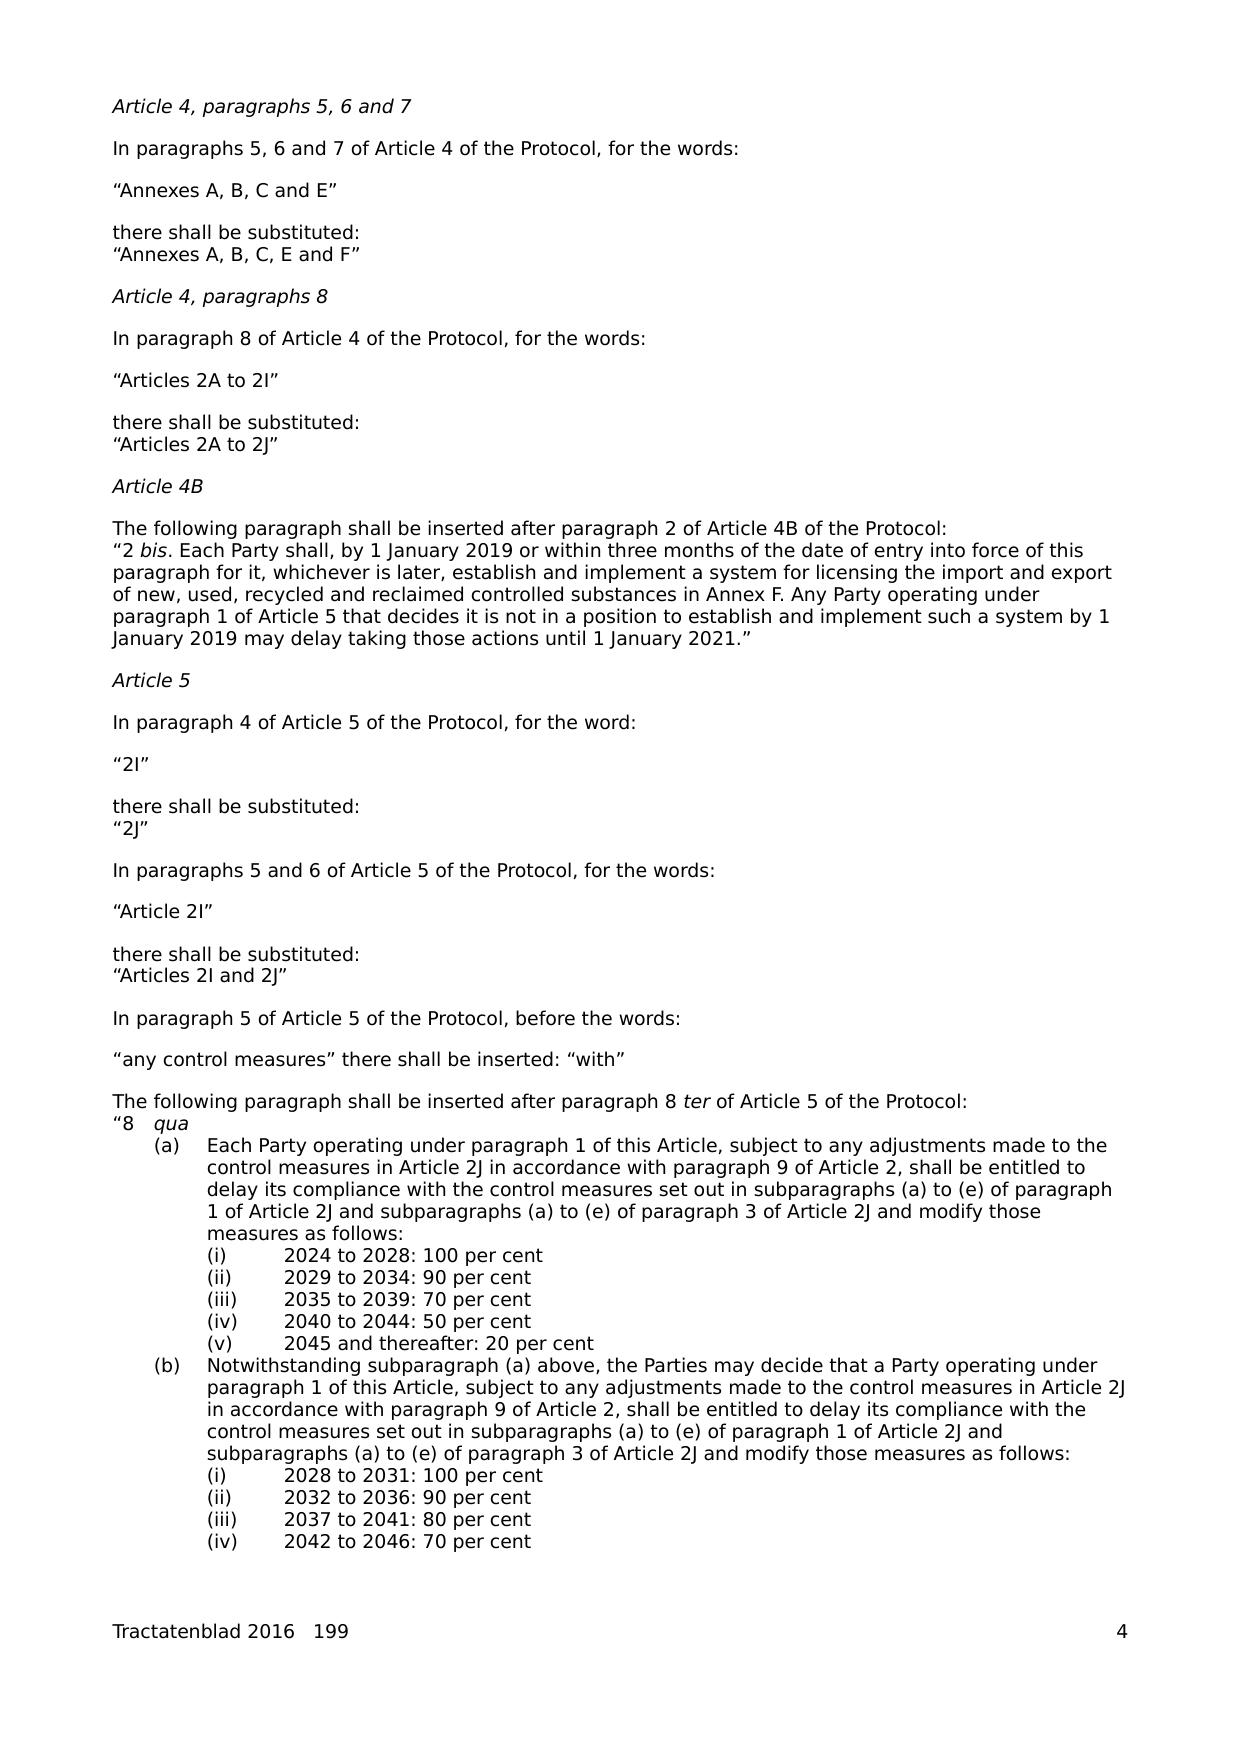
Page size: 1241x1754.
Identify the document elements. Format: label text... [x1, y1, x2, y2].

text there shall be substituted: [112, 222, 1128, 244]
text there shall be substituted: [112, 943, 1128, 965]
text (ii) 2029 to 2034: 90 per cent [207, 1267, 1128, 1289]
text (iii) 2035 to 2039: 70 per cent [207, 1289, 1128, 1311]
text (a) Each Party operating under paragraph 1 of this Article, subject to any adjustments made to the control measures in Article 2J in accordance with paragraph 9 of Article 2, shall be entitled to delay its compliance with the control measures set out in subparagraphs (a) to (e) of paragraph 1 of Article 2J and subparagraphs (a) to (e) of paragraph 3 of Article 2J and modify those measures as follows: [153, 1135, 1128, 1245]
text “any control measures” there shall be inserted: “with” [112, 1049, 1128, 1071]
text “Annexes A, B, C, E and F” [112, 244, 1128, 266]
text (i) 2028 to 2031: 100 per cent [207, 1465, 1128, 1487]
text In paragraphs 5 and 6 of Article 5 of the Protocol, for the words: [112, 859, 1128, 881]
text “8 qua [112, 1113, 1128, 1135]
text In paragraphs 5, 6 and 7 of Article 4 of the Protocol, for the words: [112, 138, 1128, 160]
text “Articles 2A to 2J” [112, 434, 1128, 456]
text there shall be substituted: [112, 412, 1128, 434]
text In paragraph 8 of Article 4 of the Protocol, for the words: [112, 328, 1128, 350]
text there shall be substituted: [112, 796, 1128, 817]
text Article 4, paragraphs 5, 6 and 7 [112, 96, 1128, 118]
text “2J” [112, 817, 1128, 839]
text “Annexes A, B, C and E” [112, 180, 1128, 202]
text Article 4, paragraphs 8 [112, 286, 1128, 308]
text (iv) 2040 to 2044: 50 per cent [207, 1311, 1128, 1333]
text (i) 2024 to 2028: 100 per cent [207, 1245, 1128, 1267]
text “Articles 2A to 2I” [112, 370, 1128, 392]
text In paragraph 5 of Article 5 of the Protocol, before the words: [112, 1007, 1128, 1029]
text Article 4B [112, 476, 1128, 498]
text (iv) 2042 to 2046: 70 per cent [207, 1531, 1128, 1553]
text (ii) 2032 to 2036: 90 per cent [207, 1487, 1128, 1509]
text (iii) 2037 to 2041: 80 per cent [207, 1509, 1128, 1531]
text The following paragraph shall be inserted after paragraph 2 of Article 4B of the Protocol: [112, 518, 1128, 540]
text “Articles 2I and 2J” [112, 965, 1128, 987]
text “Article 2I” [112, 901, 1128, 923]
text The following paragraph shall be inserted after paragraph 8 ter of Article 5 of the Protocol: [112, 1091, 1128, 1113]
text “2I” [112, 753, 1128, 776]
text “2 bis. Each Party shall, by 1 January 2019 or within three months of the date of entry into force of this paragraph for it, whichever is later, establish and implement a system for licensing the import and export of new, used, recycled and reclaimed controlled substances in Annex F. Any Party operating under paragraph 1 of Article 5 that decides it is not in a position to establish and implement such a system by 1 January 2019 may delay taking those actions until 1 January 2021.” [112, 540, 1128, 649]
text (b) Notwithstanding subparagraph (a) above, the Parties may decide that a Party operating under paragraph 1 of this Article, subject to any adjustments made to the control measures in Article 2J in accordance with paragraph 9 of Article 2, shall be entitled to delay its compliance with the control measures set out in subparagraphs (a) to (e) of paragraph 1 of Article 2J and subparagraphs (a) to (e) of paragraph 3 of Article 2J and modify those measures as follows: [153, 1355, 1128, 1465]
text Article 5 [112, 669, 1128, 692]
text In paragraph 4 of Article 5 of the Protocol, for the word: [112, 712, 1128, 733]
text (v) 2045 and thereafter: 20 per cent [207, 1333, 1128, 1355]
